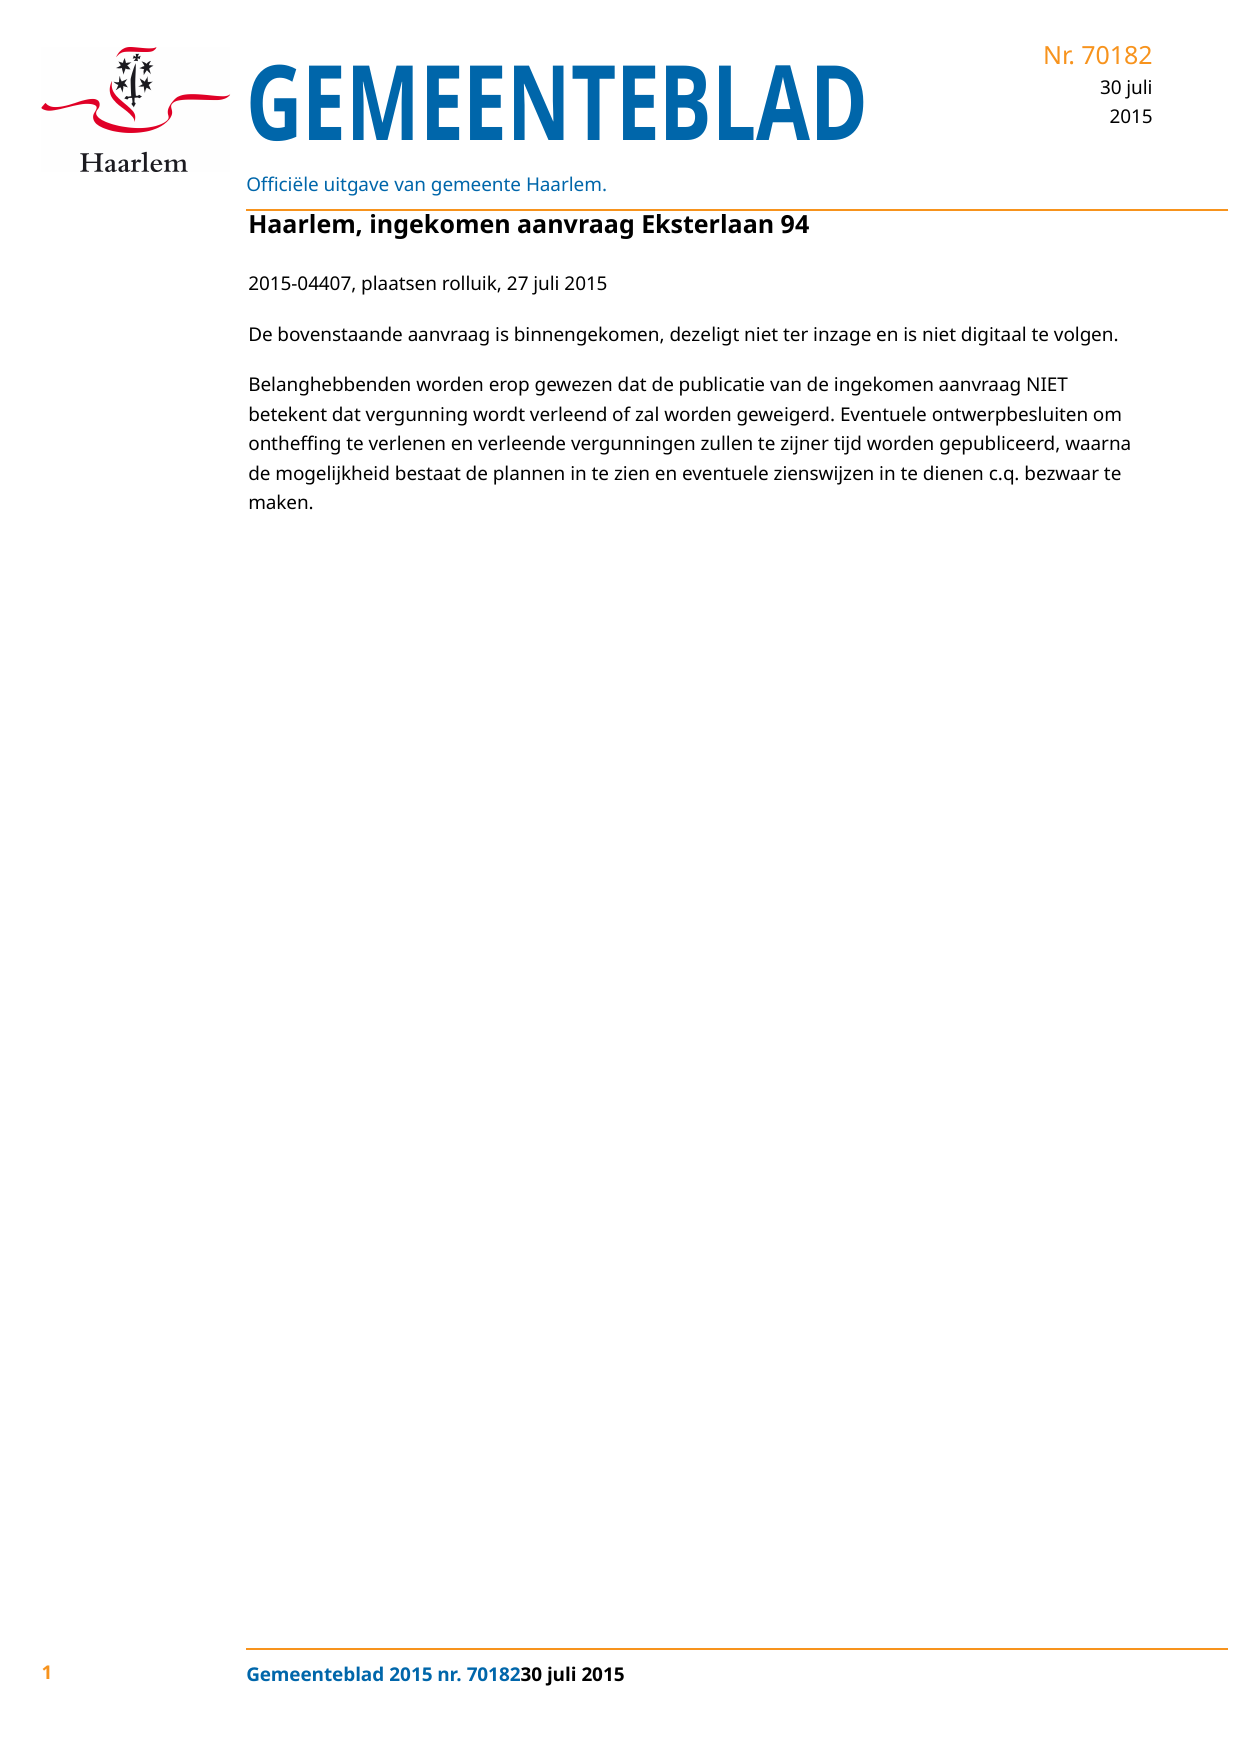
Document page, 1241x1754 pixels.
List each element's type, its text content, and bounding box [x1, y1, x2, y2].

text De bovenstaande aanvraag is binnengekomen, dezeligt niet ter inzage en is niet digitaal te volgen. [248, 321, 1152, 346]
text Belanghebbenden worden erop gewezen dat de publicatie van de ingekomen aanvraag NIET betekent dat vergunning wordt verleend of zal worden geweigerd. Eventuele ontwerpbesluiten om ontheffing te verlenen en verleende vergunningen zullen te zijner tijd worden gepubliceerd, waarna de mogelijkheid bestaat de plannen in te zien en eventuele zienswijzen in te dienen c.q. bezwaar te maken. [248, 371, 1152, 515]
text 2015-04407, plaatsen rolluik, 27 juli 2015 [248, 270, 1152, 296]
text Haarlem, ingekomen aanvraag Eksterlaan 94 [248, 211, 1152, 241]
picture [41, 47, 231, 172]
